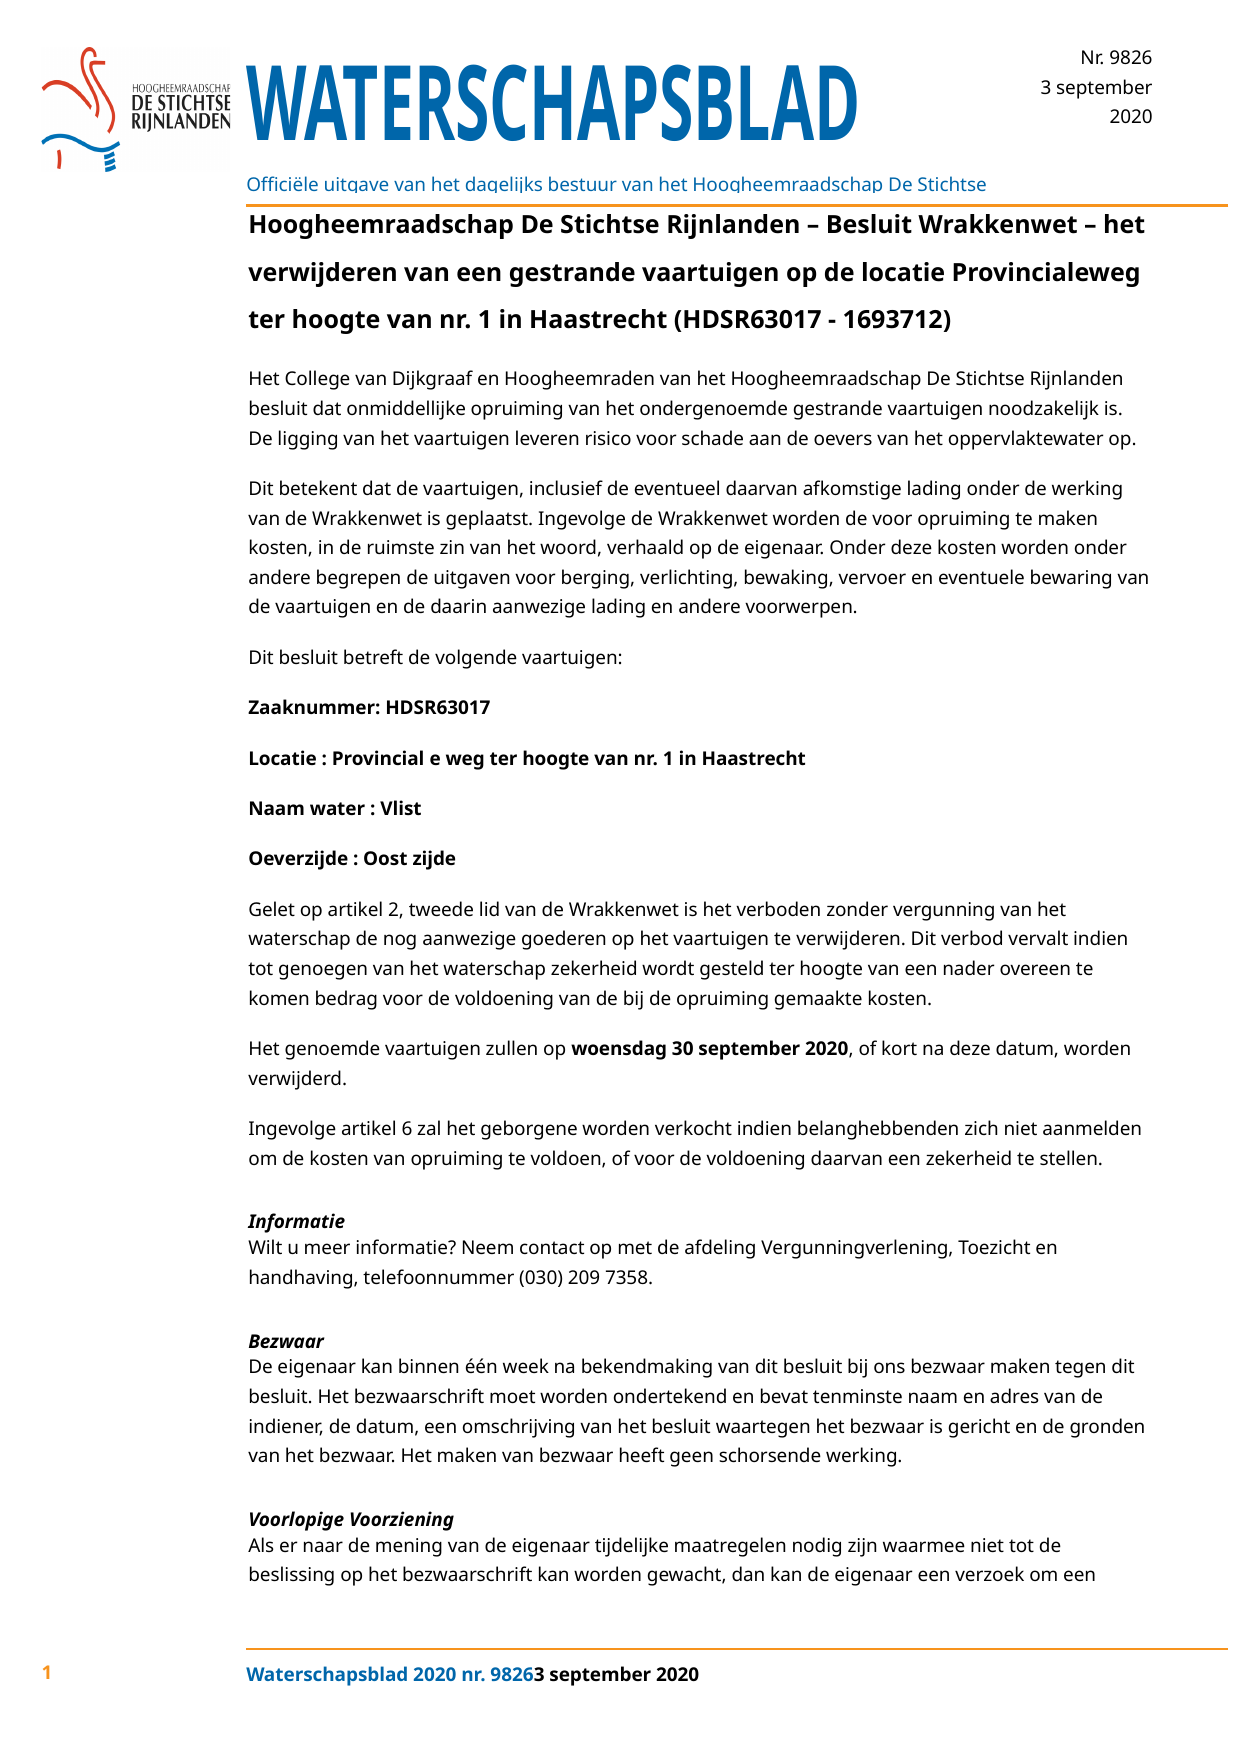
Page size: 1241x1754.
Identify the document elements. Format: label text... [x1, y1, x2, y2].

text Oeverzijde : Oost zijde [248, 846, 1152, 871]
text Voorlopige Voorziening [248, 1506, 1152, 1532]
text Hoogheemraadschap De Stichtse Rijnlanden – Besluit Wrakkenwet – het verwijderen van een gestrande vaartuigen op de locatie Provincialeweg ter hoogte van nr. 1 in Haastrecht (HDSR63017 - 1693712) [248, 207, 1152, 336]
text Bezwaar [248, 1328, 1152, 1354]
text Naam water : Vlist [248, 795, 1152, 821]
text Dit betekent dat de vaartuigen, inclusief de eventueel daarvan afkomstige lading onder de werking van de Wrakkenwet is geplaatst. Ingevolge de Wrakkenwet worden de voor opruiming te maken kosten, in de ruimste zin van het woord, verhaald op de eigenaar. Onder deze kosten worden onder andere begrepen de uitgaven voor berging, verlichting, bewaking, vervoer en eventuele bewaring van de vaartuigen en de daarin aanwezige lading en andere voorwerpen. [248, 475, 1152, 619]
text Het College van Dijkgraaf en Hoogheemraden van het Hoogheemraadschap De Stichtse Rijnlanden besluit dat onmiddellijke opruiming van het ondergenoemde gestrande vaartuigen noodzakelijk is. De ligging van het vaartuigen leveren risico voor schade aan de oevers van het oppervlaktewater op. [248, 366, 1152, 450]
text Dit besluit betreft de volgende vaartuigen: [248, 644, 1152, 669]
text Gelet op artikel 2, tweede lid van de Wrakkenwet is het verboden zonder vergunning van het waterschap de nog aanwezige goederen op het vaartuigen te verwijderen. Dit verbod vervalt indien tot genoegen van het waterschap zekerheid wordt gesteld ter hoogte van een nader overeen te komen bedrag voor de voldoening van de bij de opruiming gemaakte kosten. [248, 896, 1152, 1010]
text De eigenaar kan binnen één week na bekendmaking van dit besluit bij ons bezwaar maken tegen dit besluit. Het bezwaarschrift moet worden ondertekend en bevat tenminste naam en adres van de indiener, de datum, een omschrijving van het besluit waartegen het bezwaar is gericht en de gronden van het bezwaar. Het maken van bezwaar heeft geen schorsende werking. [248, 1354, 1152, 1468]
text Het genoemde vaartuigen zullen op woensdag 30 september 2020, of kort na deze datum, worden verwijderd. [248, 1035, 1152, 1090]
text Informatie [248, 1209, 1152, 1234]
text Ingevolge artikel 6 zal het geborgene worden verkocht indien belanghebbenden zich niet aanmelden om de kosten van opruiming te voldoen, of voor de voldoening daarvan een zekerheid te stellen. [248, 1115, 1152, 1170]
text Wilt u meer informatie? Neem contact op met de afdeling Vergunningverlening, Toezicht en handhaving, telefoonnummer (030) 209 7358. [248, 1234, 1152, 1290]
text Zaaknummer: HDSR63017 [248, 694, 1152, 720]
picture [41, 47, 231, 172]
text Als er naar de mening van de eigenaar tijdelijke maatregelen nodig zijn waarmee niet tot de beslissing op het bezwaarschrift kan worden gewacht, dan kan de eigenaar een verzoek om een [248, 1532, 1152, 1587]
text Locatie : Provincial e weg ter hoogte van nr. 1 in Haastrecht [248, 745, 1152, 770]
